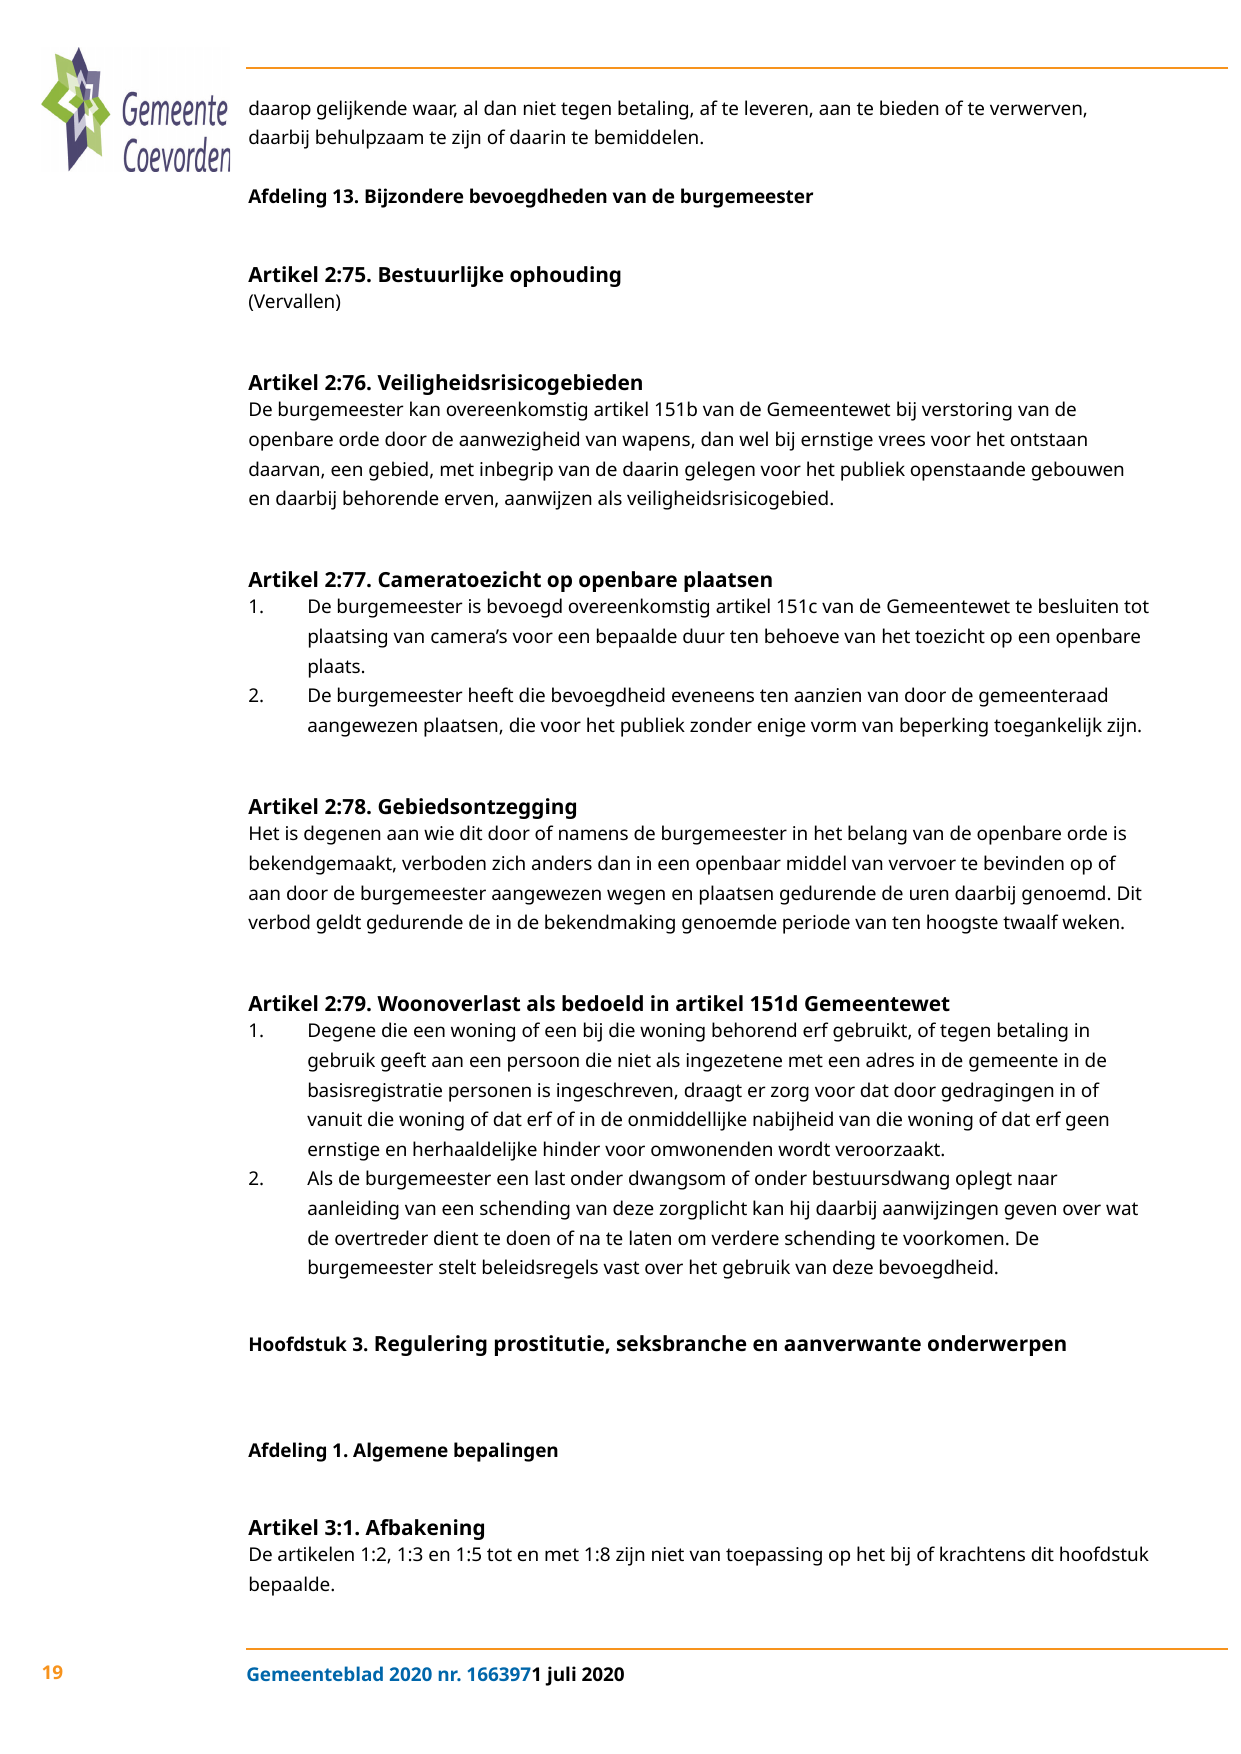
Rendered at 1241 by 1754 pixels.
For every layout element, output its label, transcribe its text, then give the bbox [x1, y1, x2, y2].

picture [41, 47, 231, 172]
text (Vervallen) [248, 288, 1152, 314]
list De burgemeester is bevoegd overeenkomstig artikel 151c van de Gemeentewet te besluiten tot plaatsing van camera’s voor een bepaalde duur ten behoeve van het toezicht op een openbare plaats. [248, 594, 1152, 679]
text Afdeling 1. Algemene bepalingen [248, 1437, 1152, 1463]
text Afdeling 13. Bijzondere bevoegdheden van de burgemeester [248, 183, 1152, 209]
text Artikel 2:77. Cameratoezicht op openbare plaatsen [248, 565, 1152, 594]
list De burgemeester heeft die bevoegdheid eveneens ten aanzien van door de gemeenteraad aangewezen plaatsen, die voor het publiek zonder enige vorm van beperking toegankelijk zijn. [248, 682, 1152, 738]
text Hoofdstuk 3. Regulering prostitutie, seksbranche en aanverwante onderwerpen [248, 1329, 1152, 1358]
text Artikel 2:79. Woonoverlast als bedoeld in artikel 151d Gemeentewet [248, 989, 1152, 1018]
list Als de burgemeester een last onder dwangsom of onder bestuursdwang oplegt naar aanleiding van een schending van deze zorgplicht kan hij daarbij aanwijzingen geven over wat de overtreder dient te doen of na te laten om verdere schending te voorkomen. De burgemeester stelt beleidsregels vast over het gebruik van deze bevoegdheid. [248, 1166, 1152, 1280]
text De artikelen 1:2, 1:3 en 1:5 tot en met 1:8 zijn niet van toepassing op het bij of krachtens dit hoofdstuk bepaalde. [248, 1541, 1152, 1597]
list Degene die een woning of een bij die woning behorend erf gebruikt, of tegen betaling in gebruik geeft aan een persoon die niet als ingezetene met een adres in de gemeente in de basisregistratie personen is ingeschreven, draagt er zorg voor dat door gedragingen in of vanuit die woning of dat erf of in de onmiddellijke nabijheid van die woning of dat erf geen ernstige en herhaaldelijke hinder voor omwonenden wordt veroorzaakt. [248, 1018, 1152, 1162]
text daarop gelijkende waar, al dan niet tegen betaling, af te leveren, aan te bieden of te verwerven, daarbij behulpzaam te zijn of daarin te bemiddelen. [248, 95, 1152, 150]
text Het is degenen aan wie dit door of namens de burgemeester in het belang van de openbare orde is bekendgemaakt, verboden zich anders dan in een openbaar middel van vervoer te bevinden op of aan door de burgemeester aangewezen wegen en plaatsen gedurende de uren daarbij genoemd. Dit verbod geldt gedurende de in de bekendmaking genoemde periode van ten hoogste twaalf weken. [248, 821, 1152, 935]
text Artikel 2:76. Veiligheidsrisicogebieden [248, 368, 1152, 397]
text De burgemeester kan overeenkomstig artikel 151b van de Gemeentewet bij verstoring van de openbare orde door de aanwezigheid van wapens, dan wel bij ernstige vrees voor het ontstaan daarvan, een gebied, met inbegrip van de daarin gelegen voor het publiek openstaande gebouwen en daarbij behorende erven, aanwijzen als veiligheidsrisicogebied. [248, 397, 1152, 511]
text Artikel 2:78. Gebiedsontzegging [248, 792, 1152, 821]
text Artikel 2:75. Bestuurlijke ophouding [248, 260, 1152, 288]
text Artikel 3:1. Afbakening [248, 1513, 1152, 1541]
